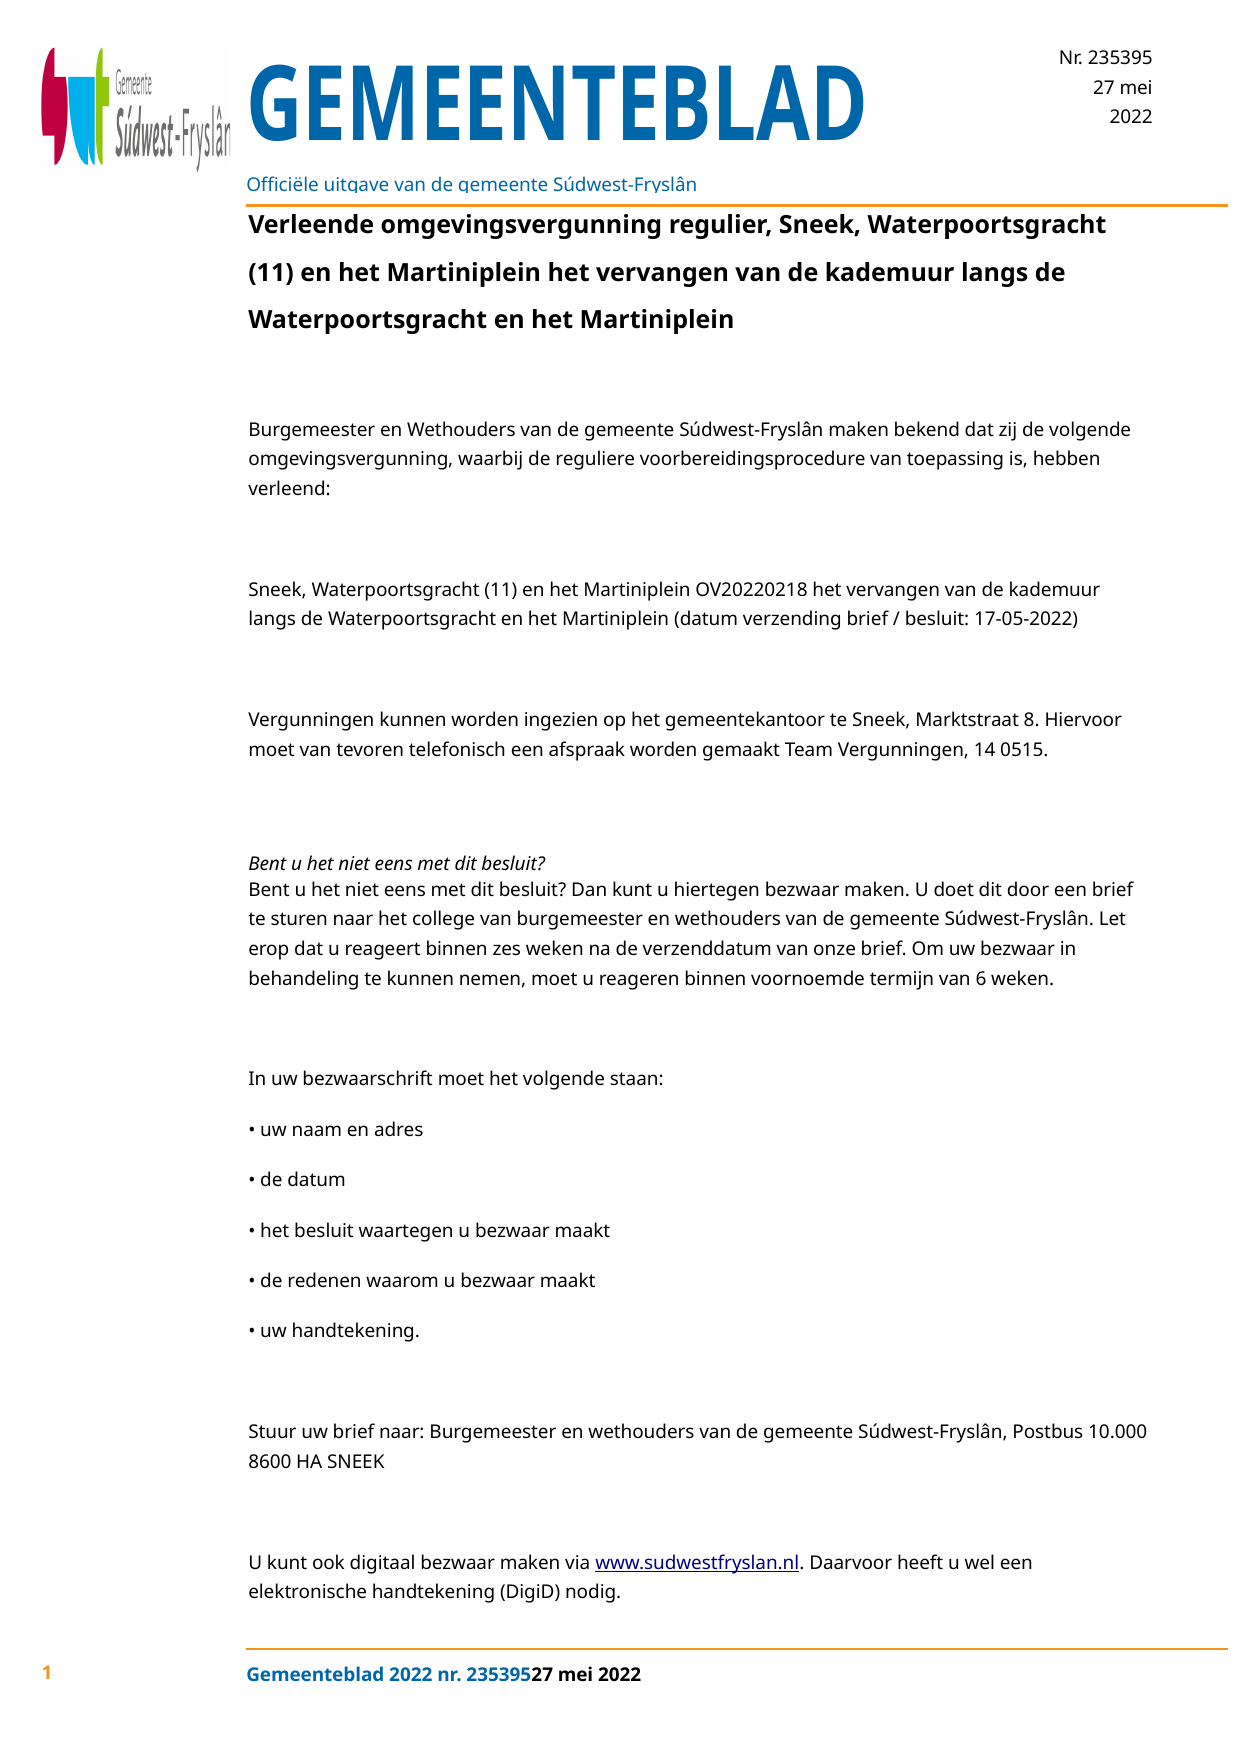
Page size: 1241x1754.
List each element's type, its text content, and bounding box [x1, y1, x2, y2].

text Verleende omgevingsvergunning regulier, Sneek, Waterpoortsgracht (11) en het Martiniplein het vervangen van de kademuur langs de Waterpoortsgracht en het Martiniplein [248, 207, 1152, 336]
text Bent u het niet eens met dit besluit? Dan kunt u hiertegen bezwaar maken. U doet dit door een brief te sturen naar het college van burgemeester en wethouders van de gemeente Súdwest-Fryslân. Let erop dat u reageert binnen zes weken na de verzenddatum van onze brief. Om uw bezwaar in behandeling te kunnen nemen, moet u reageren binnen voornoemde termijn van 6 weken. [248, 876, 1152, 991]
text Burgemeester en Wethouders van de gemeente Súdwest-Fryslân maken bekend dat zij de volgende omgevingsvergunning, waarbij de reguliere voorbereidingsprocedure van toepassing is, hebben verleend: [248, 416, 1152, 501]
text • uw naam en adres [248, 1116, 1152, 1142]
text • uw handtekening. [248, 1318, 1152, 1343]
text • het besluit waartegen u bezwaar maakt [248, 1217, 1152, 1243]
picture [41, 47, 231, 172]
text In uw bezwaarschrift moet het volgende staan: [248, 1066, 1152, 1091]
text Vergunningen kunnen worden ingezien op het gemeentekantoor te Sneek, Marktstraat 8. Hiervoor moet van tevoren telefonisch een afspraak worden gemaakt Team Vergunningen, 14 0515. [248, 706, 1152, 762]
text Bent u het niet eens met dit besluit? [248, 850, 1152, 876]
text • de datum [248, 1166, 1152, 1192]
text Stuur uw brief naar: Burgemeester en wethouders van de gemeente Súdwest-Fryslân, Postbus 10.000 8600 HA SNEEK [248, 1418, 1152, 1474]
text Sneek, Waterpoortsgracht (11) en het Martiniplein OV20220218 het vervangen van de kademuur langs de Waterpoortsgracht en het Martiniplein (datum verzending brief / besluit: 17-05-2022) [248, 576, 1152, 631]
text U kunt ook digitaal bezwaar maken via www.sudwestfryslan.nl. Daarvoor heeft u wel een elektronische handtekening (DigiD) nodig. [248, 1549, 1152, 1604]
text • de redenen waarom u bezwaar maakt [248, 1267, 1152, 1293]
